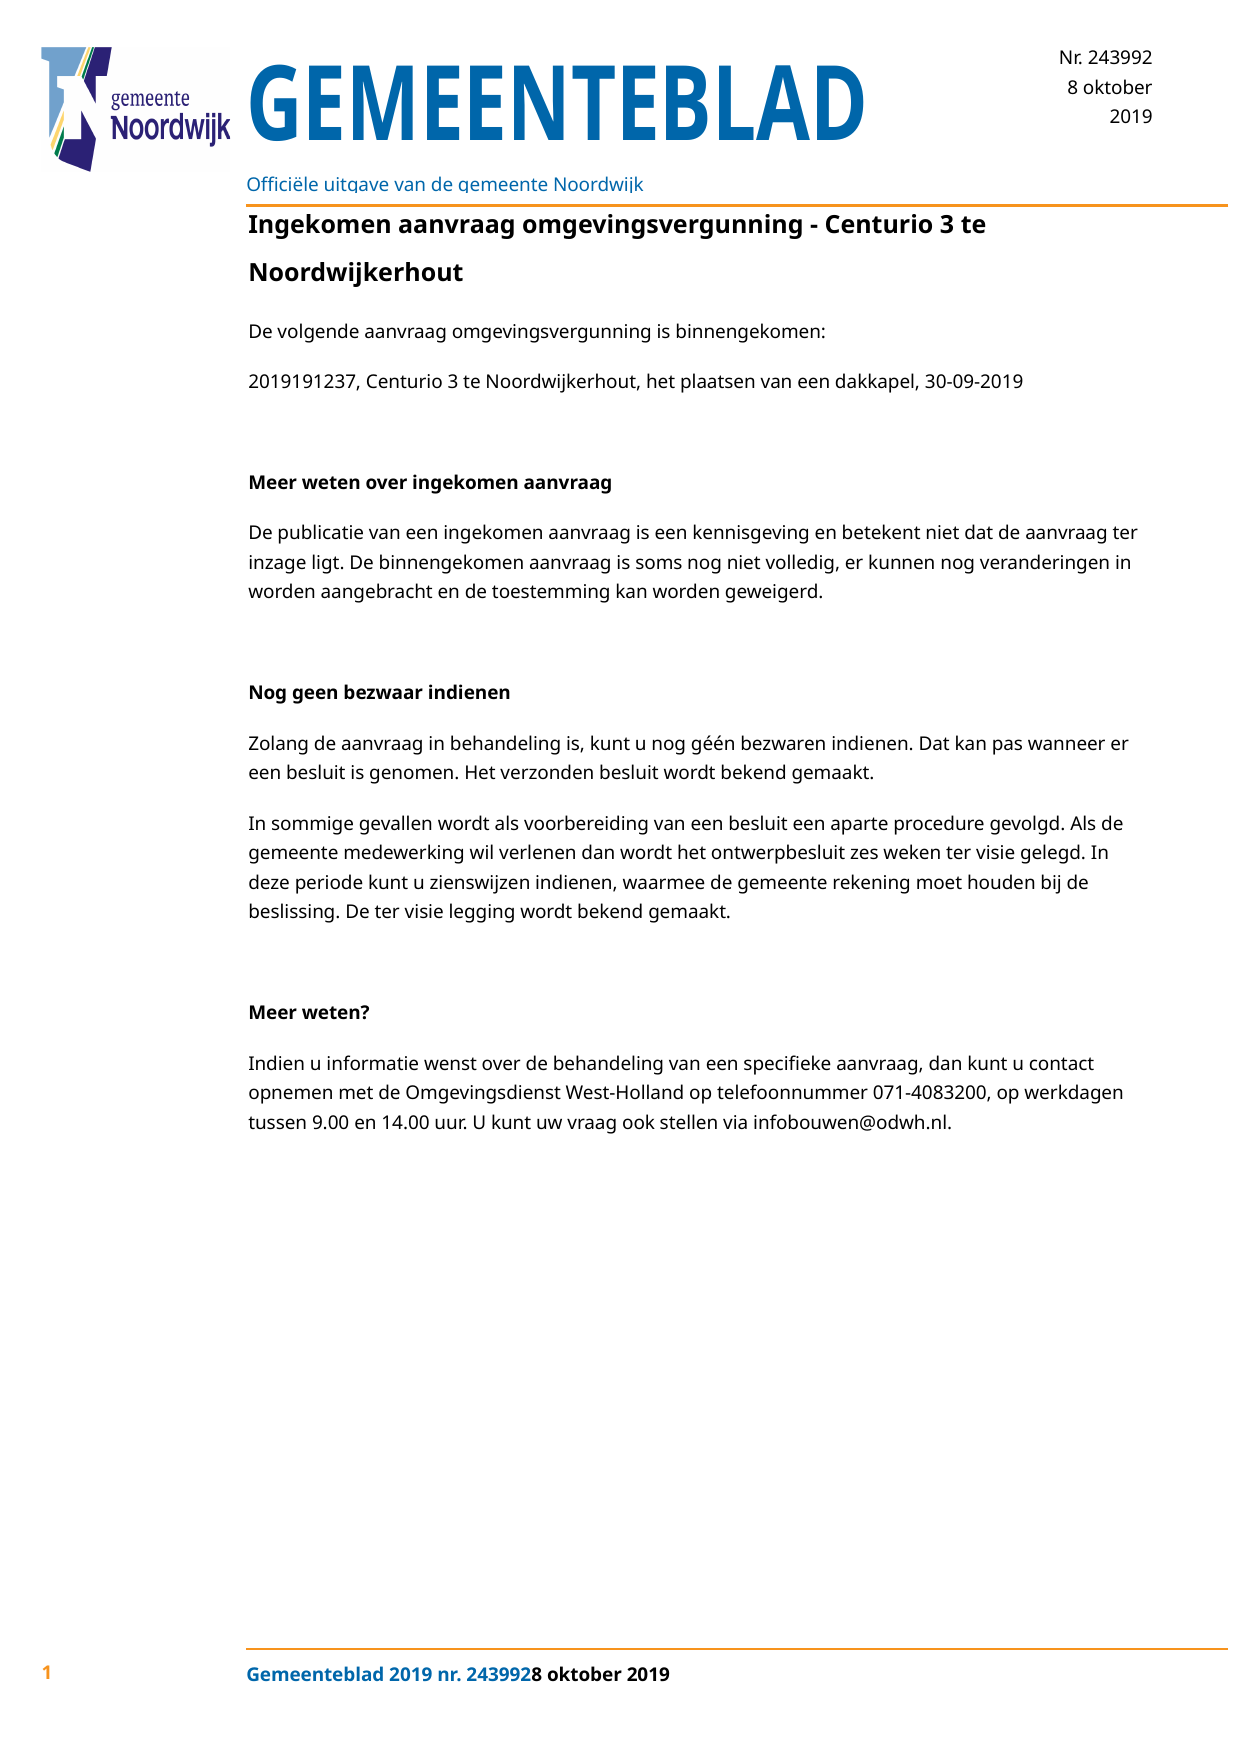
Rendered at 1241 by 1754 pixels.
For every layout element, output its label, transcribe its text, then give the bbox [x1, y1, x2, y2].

text Meer weten over ingekomen aanvraag [248, 469, 1152, 495]
text Zolang de aanvraag in behandeling is, kunt u nog géén bezwaren indienen. Dat kan pas wanneer er een besluit is genomen. Het verzonden besluit wordt bekend gemaakt. [248, 730, 1152, 785]
picture [41, 47, 231, 172]
text Nog geen bezwaar indienen [248, 679, 1152, 705]
text In sommige gevallen wordt als voorbereiding van een besluit een aparte procedure gevolgd. Als de gemeente medewerking wil verlenen dan wordt het ontwerpbesluit zes weken ter visie gelegd. In deze periode kunt u zienswijzen indienen, waarmee de gemeente rekening moet houden bij de beslissing. De ter visie legging wordt bekend gemaakt. [248, 810, 1152, 924]
text Ingekomen aanvraag omgevingsvergunning - Centurio 3 te Noordwijkerhout [248, 207, 1152, 288]
text De publicatie van een ingekomen aanvraag is een kennisgeving en betekent niet dat de aanvraag ter inzage ligt. De binnengekomen aanvraag is soms nog niet volledig, er kunnen nog veranderingen in worden aangebracht en de toestemming kan worden geweigerd. [248, 519, 1152, 604]
text 2019191237, Centurio 3 te Noordwijkerhout, het plaatsen van een dakkapel, 30-09-2019 [248, 368, 1152, 394]
text De volgende aanvraag omgevingsvergunning is binnengekomen: [248, 318, 1152, 344]
text Meer weten? [248, 999, 1152, 1025]
text Indien u informatie wenst over de behandeling van een specifieke aanvraag, dan kunt u contact opnemen met de Omgevingsdienst West-Holland op telefoonnummer 071-4083200, op werkdagen tussen 9.00 en 14.00 uur. U kunt uw vraag ook stellen via infobouwen@odwh.nl. [248, 1050, 1152, 1135]
